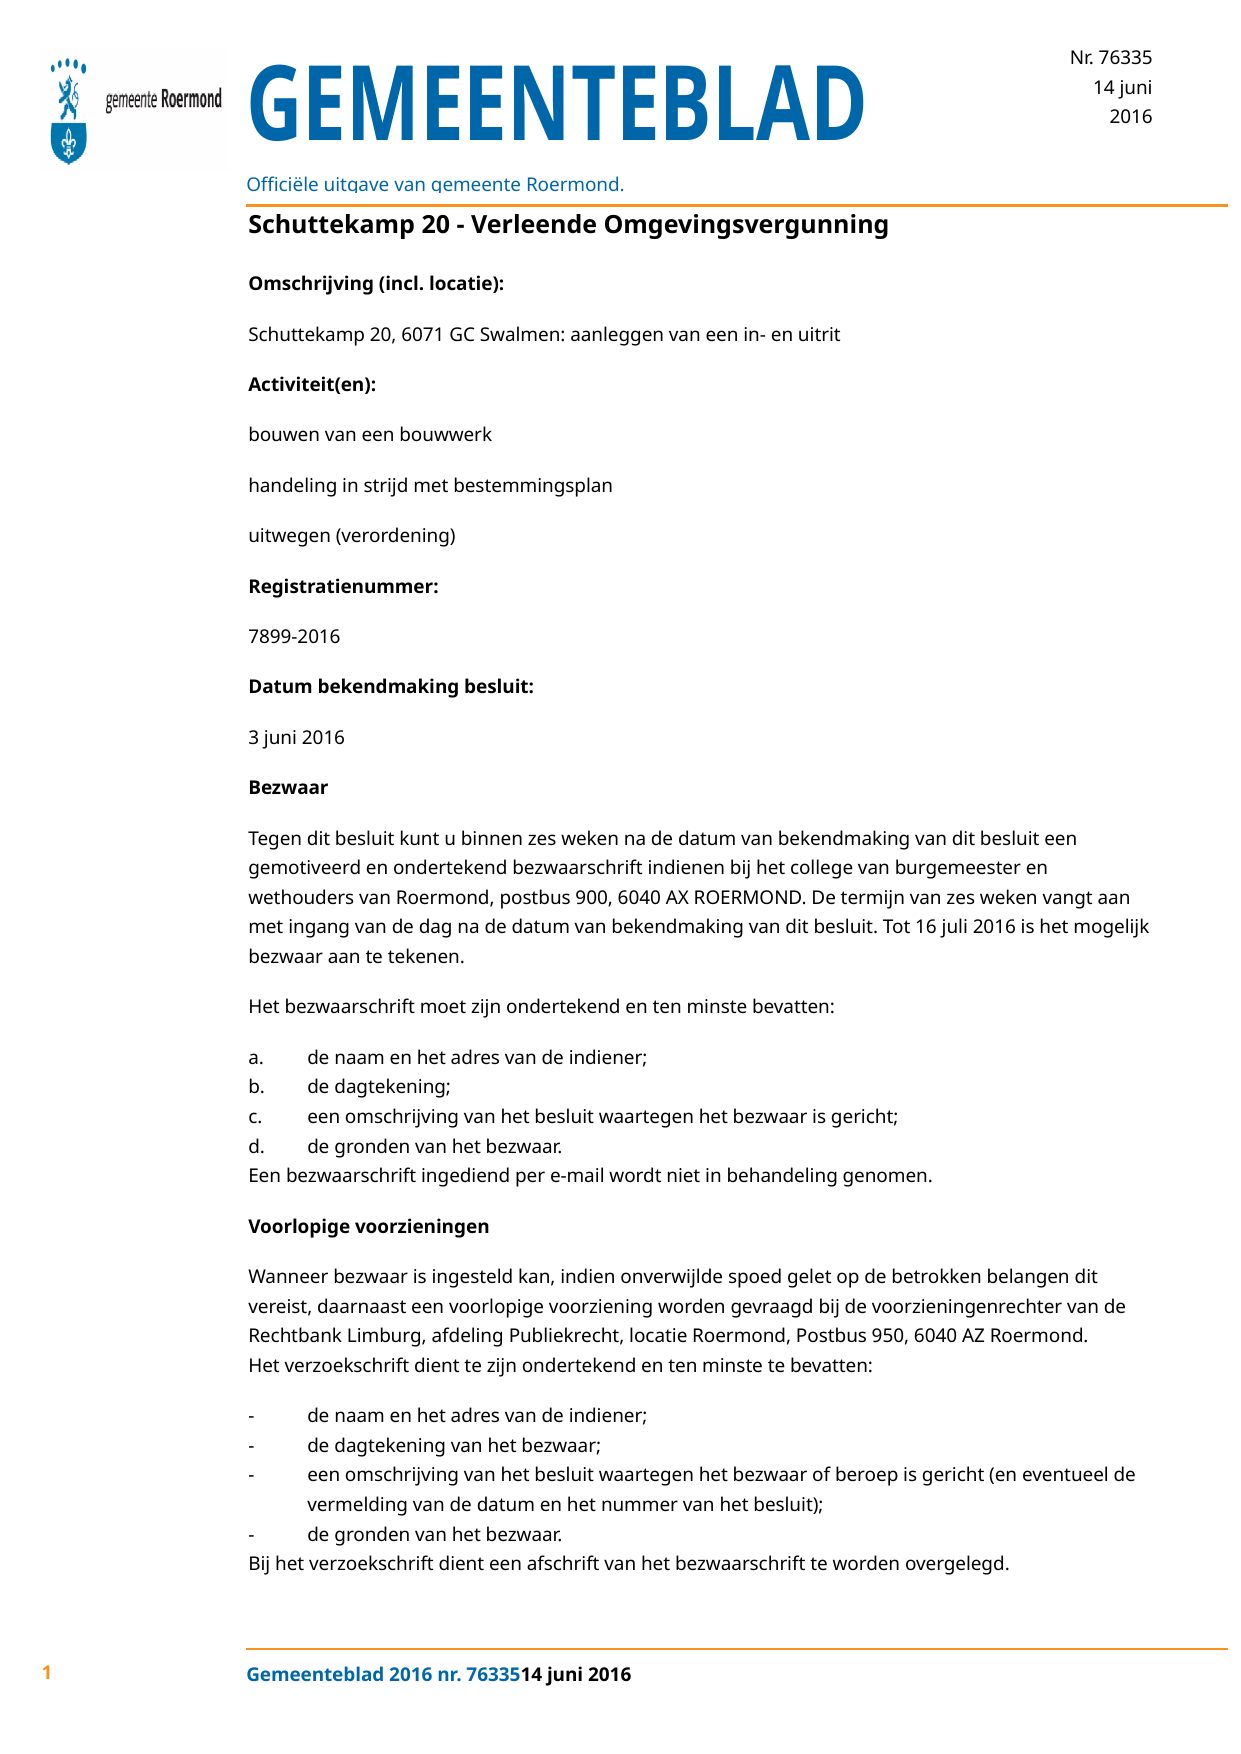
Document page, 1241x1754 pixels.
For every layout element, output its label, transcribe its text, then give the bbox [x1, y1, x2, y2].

text Datum bekendmaking besluit: [248, 674, 1152, 699]
picture [41, 47, 231, 172]
list een omschrijving van het besluit waartegen het bezwaar is gericht; [248, 1103, 1152, 1129]
text Een bezwaarschrift ingediend per e-mail wordt niet in behandeling genomen. [248, 1162, 1152, 1188]
text Het bezwaarschrift moet zijn ondertekend en ten minste bevatten: [248, 994, 1152, 1019]
text Wanneer bezwaar is ingesteld kan, indien onverwijlde spoed gelet op de betrokken belangen dit vereist, daarnaast een voorlopige voorziening worden gevraagd bij de voorzieningenrechter van de Rechtbank Limburg, afdeling Publiekrecht, locatie Roermond, Postbus 950, 6040 AZ Roermond. Het verzoekschrift dient te zijn ondertekend en ten minste te bevatten: [248, 1263, 1152, 1378]
list de naam en het adres van de indiener; [248, 1044, 1152, 1070]
list de gronden van het bezwaar. [248, 1521, 1152, 1546]
text uitwegen (verordening) [248, 522, 1152, 548]
text Schuttekamp 20, 6071 GC Swalmen: aanleggen van een in- en uitrit [248, 321, 1152, 346]
text 7899-2016 [248, 623, 1152, 649]
text Voorlopige voorzieningen [248, 1213, 1152, 1238]
list een omschrijving van het besluit waartegen het bezwaar of beroep is gericht (en eventueel de vermelding van de datum en het nummer van het besluit); [248, 1462, 1152, 1517]
text Schuttekamp 20 - Verleende Omgevingsvergunning [248, 207, 1152, 241]
list de naam en het adres van de indiener; [248, 1402, 1152, 1428]
text 3 juni 2016 [248, 724, 1152, 750]
text Activiteit(en): [248, 371, 1152, 397]
list de dagtekening van het bezwaar; [248, 1432, 1152, 1458]
text Bij het verzoekschrift dient een afschrift van het bezwaarschrift te worden overgelegd. [248, 1550, 1152, 1576]
text Omschrijving (incl. locatie): [248, 270, 1152, 296]
text Registratienummer: [248, 573, 1152, 598]
text Bezwaar [248, 774, 1152, 800]
list de gronden van het bezwaar. [248, 1133, 1152, 1158]
list de dagtekening; [248, 1074, 1152, 1099]
text bouwen van een bouwwerk [248, 422, 1152, 447]
text Tegen dit besluit kunt u binnen zes weken na de datum van bekendmaking van dit besluit een gemotiveerd en ondertekend bezwaarschrift indienen bij het college van burgemeester en wethouders van Roermond, postbus 900, 6040 AX ROERMOND. De termijn van zes weken vangt aan met ingang van de dag na de datum van bekendmaking van dit besluit. Tot 16 juli 2016 is het mogelijk bezwaar aan te tekenen. [248, 825, 1152, 969]
text handeling in strijd met bestemmingsplan [248, 472, 1152, 498]
